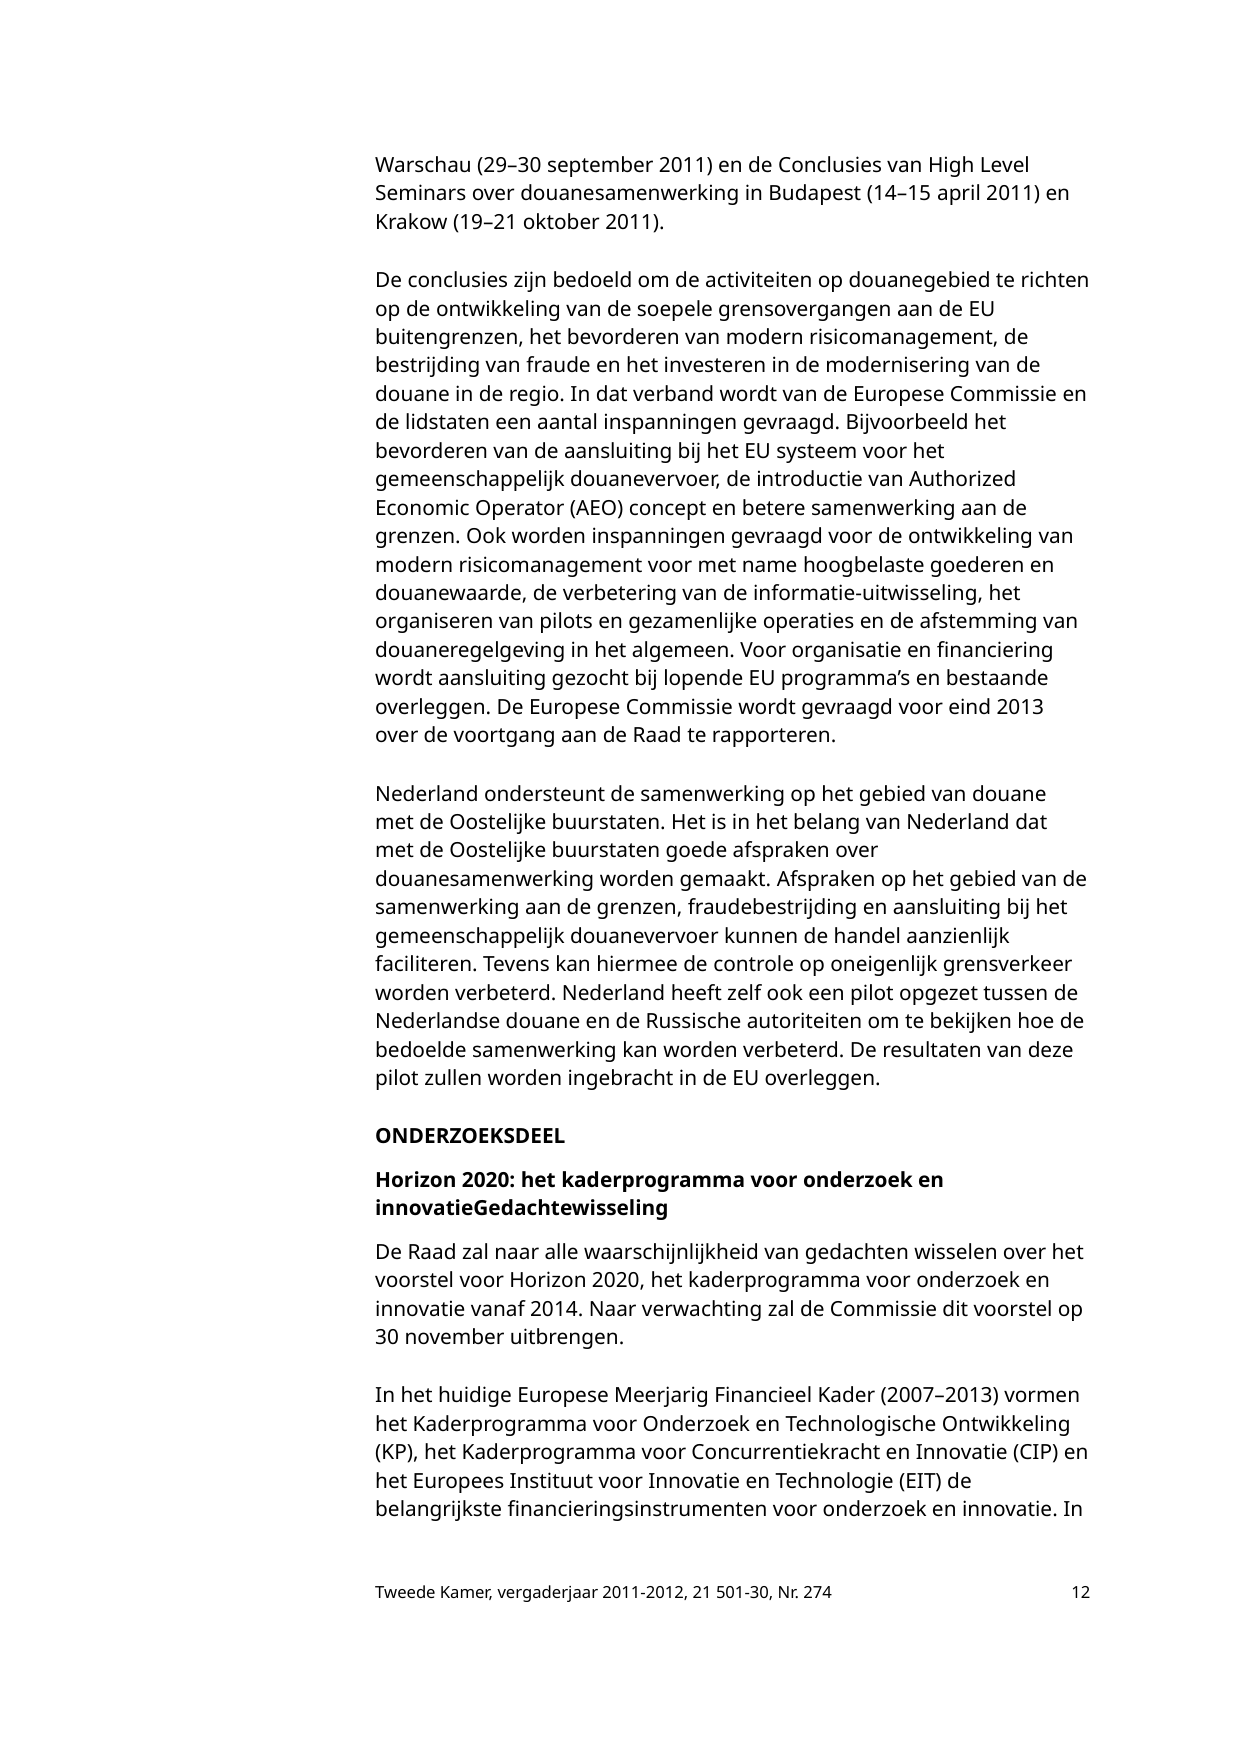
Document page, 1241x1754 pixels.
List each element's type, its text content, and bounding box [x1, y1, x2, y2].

text Nederland ondersteunt de samenwerking op het gebied van douane met de Oostelijke buurstaten. Het is in het belang van Nederland dat met de Oostelijke buurstaten goede afspraken over douanesamenwerking worden gemaakt. Afspraken op het gebied van de samenwerking aan de grenzen, fraudebestrijding en aansluiting bij het gemeenschappelijk douanevervoer kunnen de handel aanzienlijk faciliteren. Tevens kan hiermee de controle op oneigenlijk grensverkeer worden verbeterd. Nederland heeft zelf ook een pilot opgezet tussen de Nederlandse douane en de Russische autoriteiten om te bekijken hoe de bedoelde samenwerking kan worden verbeterd. De resultaten van deze pilot zullen worden ingebracht in de EU overleggen. [375, 779, 1090, 1092]
text ONDERZOEKSDEEL [375, 1122, 1090, 1150]
text Horizon 2020: het kaderprogramma voor onderzoek en innovatieGedachtewisseling [375, 1165, 1090, 1222]
text De conclusies zijn bedoeld om de activiteiten op douanegebied te richten op de ontwikkeling van de soepele grensovergangen aan de EU buitengrenzen, het bevorderen van modern risicomanagement, de bestrijding van fraude en het investeren in de modernisering van de douane in de regio. In dat verband wordt van de Europese Commissie en de lidstaten een aantal inspanningen gevraagd. Bijvoorbeeld het bevorderen van de aansluiting bij het EU systeem voor het gemeenschappelijk douanevervoer, de introductie van Authorized Economic Operator (AEO) concept en betere samenwerking aan de grenzen. Ook worden inspanningen gevraagd voor de ontwikkeling van modern risicomanagement voor met name hoogbelaste goederen en douanewaarde, de verbetering van de informatie-uitwisseling, het organiseren van pilots en gezamenlijke operaties en de afstemming van douaneregelgeving in het algemeen. Voor organisatie en financiering wordt aansluiting gezocht bij lopende EU programma’s en bestaande overleggen. De Europese Commissie wordt gevraagd voor eind 2013 over de voortgang aan de Raad te rapporteren. [375, 265, 1090, 749]
text In het huidige Europese Meerjarig Financieel Kader (2007–2013) vormen het Kaderprogramma voor Onderzoek en Technologische Ontwikkeling (KP), het Kaderprogramma voor Concurrentiekracht en Innovatie (CIP) en het Europees Instituut voor Innovatie en Technologie (EIT) de belangrijkste financieringsinstrumenten voor onderzoek en innovatie. In [375, 1381, 1090, 1523]
text De Raad zal naar alle waarschijnlijkheid van gedachten wisselen over het voorstel voor Horizon 2020, het kaderprogramma voor onderzoek en innovatie vanaf 2014. Naar verwachting zal de Commissie dit voorstel op 30 november uitbrengen. [375, 1237, 1090, 1351]
text Warschau (29–30 september 2011) en de Conclusies van High Level Seminars over douanesamenwerking in Budapest (14–15 april 2011) en Krakow (19–21 oktober 2011). [375, 150, 1090, 235]
